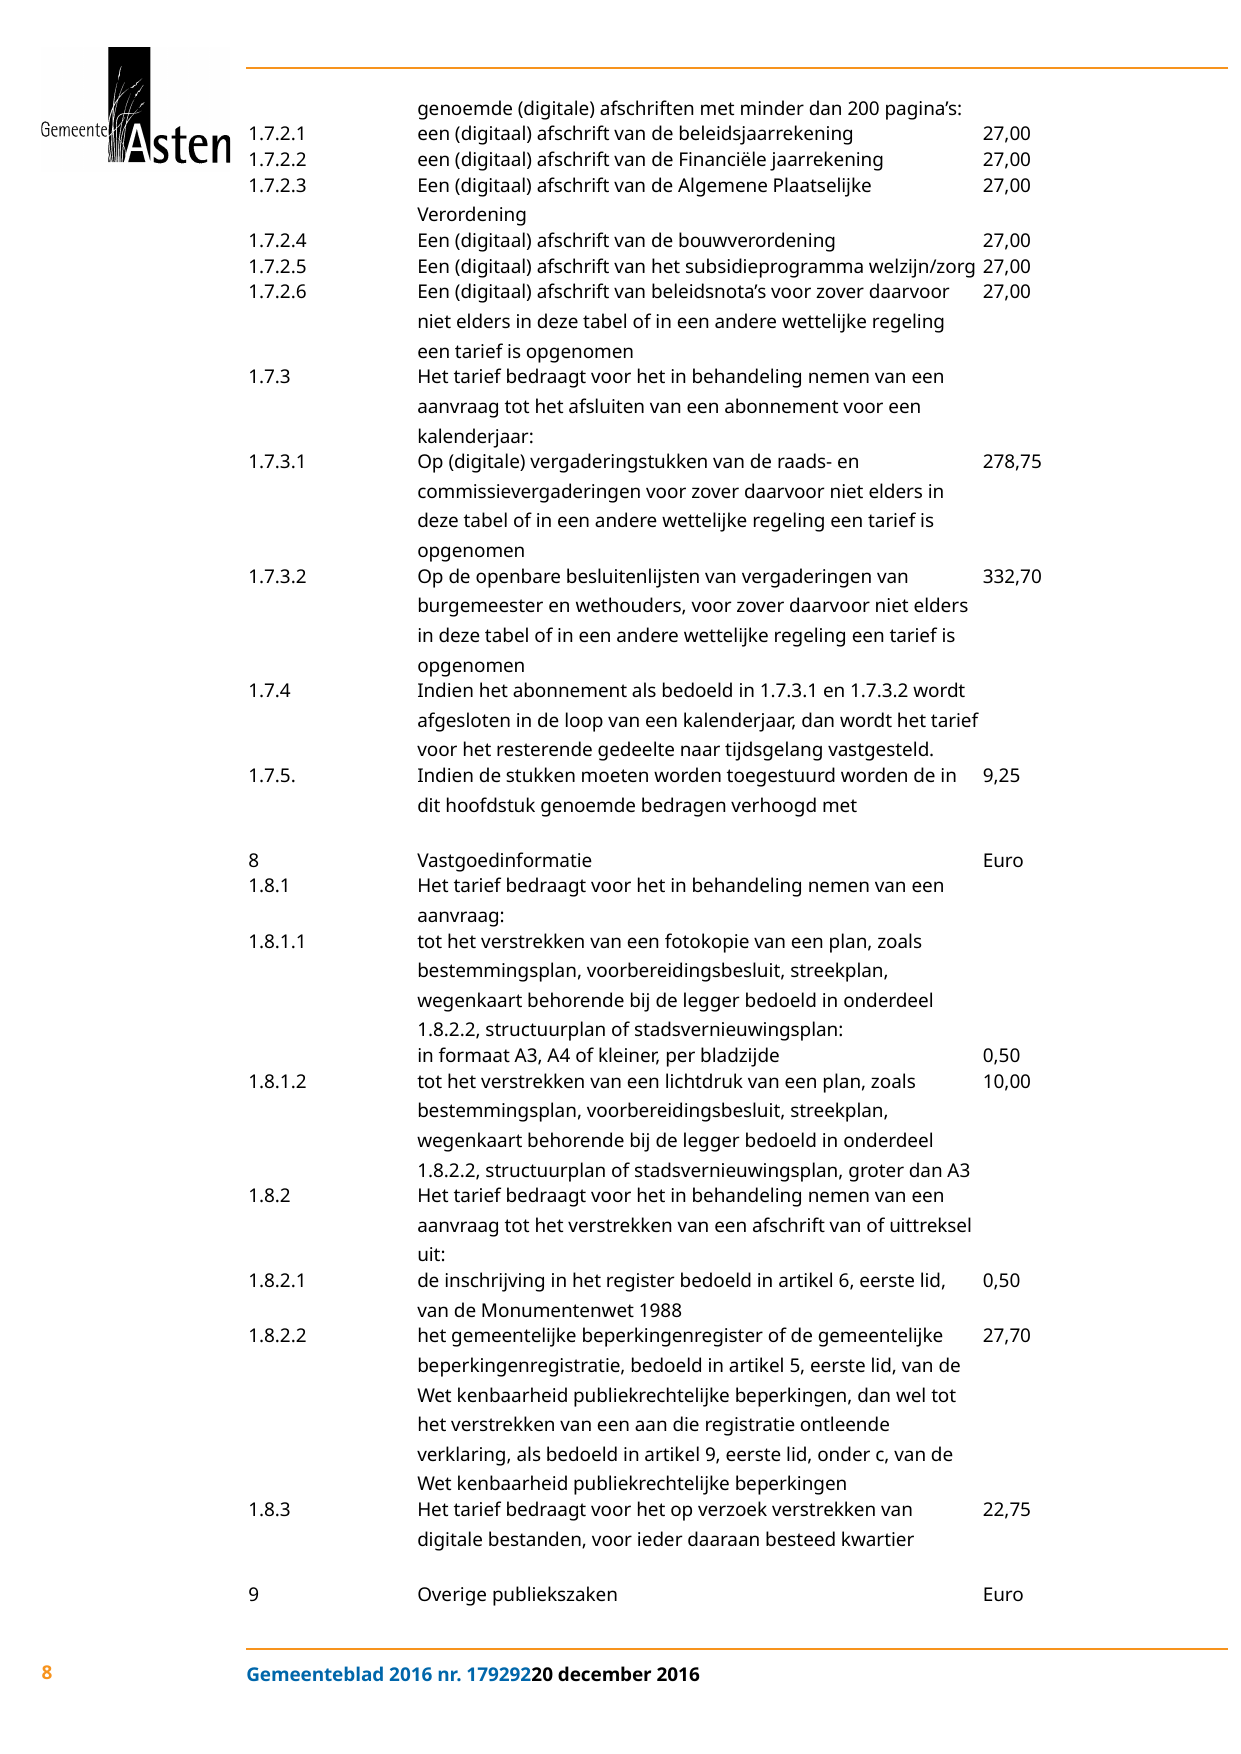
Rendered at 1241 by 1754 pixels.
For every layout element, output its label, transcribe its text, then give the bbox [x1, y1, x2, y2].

table_cell Een (digitaal) afschrift van het subsidieprogramma welzijn/zorg [417, 253, 983, 279]
table_cell Een (digitaal) afschrift van beleidsnota’s voor zover daarvoor niet elders in deze tabel of in een andere wettelijke regeling een tarief is opgenomen [417, 279, 983, 364]
table_cell tot het verstrekken van een fotokopie van een plan, zoals bestemmingsplan, voorbereidingsbesluit, streekplan, wegenkaart behorende bij de legger bedoeld in onderdeel 1.8.2.2, structuurplan of stadsvernieuwingsplan: [417, 928, 983, 1042]
table_cell 1.7.2.3 [248, 172, 417, 227]
table_cell [417, 818, 983, 843]
table_cell [248, 95, 417, 121]
table_cell [983, 678, 1152, 762]
table_cell 10,00 [983, 1068, 1152, 1182]
table_cell een (digitaal) afschrift van de beleidsjaarrekening [417, 121, 983, 146]
table_cell 27,00 [983, 227, 1152, 253]
table_cell [248, 1552, 417, 1577]
table_cell 1.7.2.4 [248, 227, 417, 253]
table_cell Op de openbare besluitenlijsten van vergaderingen van burgemeester en wethouders, voor zover daarvoor niet elders in deze tabel of in een andere wettelijke regeling een tarief is opgenomen [417, 563, 983, 677]
table_cell in formaat A3, A4 of kleiner, per bladzijde [417, 1042, 983, 1068]
table_cell 1.8.3 [248, 1496, 417, 1552]
table_cell [983, 95, 1152, 121]
table_cell genoemde (digitale) afschriften met minder dan 200 pagina’s: [417, 95, 983, 121]
table_cell Het tarief bedraagt voor het in behandeling nemen van een aanvraag: [417, 873, 983, 928]
table_cell Het tarief bedraagt voor het in behandeling nemen van een aanvraag tot het afsluiten van een abonnement voor een kalenderjaar: [417, 364, 983, 448]
table_cell 27,00 [983, 146, 1152, 172]
table_cell 1.7.3 [248, 364, 417, 448]
table_cell [417, 1552, 983, 1577]
table_cell 1.8.1.2 [248, 1068, 417, 1182]
table_cell 1.8.2.1 [248, 1268, 417, 1323]
table_cell 1.8.1.1 [248, 928, 417, 1042]
table_cell 0,50 [983, 1268, 1152, 1323]
table_cell 0,50 [983, 1042, 1152, 1068]
table_cell Op (digitale) vergaderingstukken van de raads- en commissievergaderingen voor zover daarvoor niet elders in deze tabel of in een andere wettelijke regeling een tarief is opgenomen [417, 449, 983, 563]
table_cell 278,75 [983, 449, 1152, 563]
table_cell 27,00 [983, 172, 1152, 227]
table_cell 9,25 [983, 763, 1152, 818]
table_cell 1.7.2.5 [248, 253, 417, 279]
table_cell 27,00 [983, 121, 1152, 146]
table_cell 1.7.2.6 [248, 279, 417, 364]
table_cell [983, 818, 1152, 843]
table_cell de inschrijving in het register bedoeld in artikel 6, eerste lid, van de Monumentenwet 1988 [417, 1268, 983, 1323]
table_cell [248, 1042, 417, 1068]
table_cell 332,70 [983, 563, 1152, 677]
table_cell 27,00 [983, 279, 1152, 364]
table_cell Een (digitaal) afschrift van de Algemene Plaatselijke Verordening [417, 172, 983, 227]
table_cell 27,70 [983, 1323, 1152, 1496]
table_cell het gemeentelijke beperkingenregister of de gemeentelijke beperkingenregistratie, bedoeld in artikel 5, eerste lid, van de Wet kenbaarheid publiekrechtelijke beperkingen, dan wel tot het verstrekken van een aan die registratie ontleende verklaring, als bedoeld in artikel 9, eerste lid, onder c, van de Wet kenbaarheid publiekrechtelijke beperkingen [417, 1323, 983, 1496]
table_header 9 [248, 1581, 417, 1606]
table_cell [248, 818, 417, 843]
table_cell Het tarief bedraagt voor het in behandeling nemen van een aanvraag tot het verstrekken van een afschrift van of uittreksel uit: [417, 1183, 983, 1267]
table_cell tot het verstrekken van een lichtdruk van een plan, zoals bestemmingsplan, voorbereidingsbesluit, streekplan, wegenkaart behorende bij de legger bedoeld in onderdeel 1.8.2.2, structuurplan of stadsvernieuwingsplan, groter dan A3 [417, 1068, 983, 1182]
table_cell 1.7.4 [248, 678, 417, 762]
table_cell 22,75 [983, 1496, 1152, 1552]
table_header 8 [248, 847, 417, 872]
table_cell 1.7.2.1 [248, 121, 417, 146]
table_cell een (digitaal) afschrift van de Financiële jaarrekening [417, 146, 983, 172]
table_cell 1.8.2 [248, 1183, 417, 1267]
table_cell 1.8.1 [248, 873, 417, 928]
table_header Euro [983, 1581, 1152, 1606]
table_cell Het tarief bedraagt voor het op verzoek verstrekken van digitale bestanden, voor ieder daaraan besteed kwartier [417, 1496, 983, 1552]
table_cell [983, 928, 1152, 1042]
table_cell Een (digitaal) afschrift van de bouwverordening [417, 227, 983, 253]
table_cell [983, 873, 1152, 928]
table_cell 27,00 [983, 253, 1152, 279]
picture [41, 47, 231, 172]
table_cell 1.8.2.2 [248, 1323, 417, 1496]
table_cell Indien de stukken moeten worden toegestuurd worden de in dit hoofdstuk genoemde bedragen verhoogd met [417, 763, 983, 818]
table_cell Indien het abonnement als bedoeld in 1.7.3.1 en 1.7.3.2 wordt afgesloten in de loop van een kalenderjaar, dan wordt het tarief voor het resterende gedeelte naar tijdsgelang vastgesteld. [417, 678, 983, 762]
table_header Vastgoedinformatie [417, 847, 983, 872]
table_cell [983, 364, 1152, 448]
table_cell 1.7.2.2 [248, 146, 417, 172]
table_header Euro [983, 847, 1152, 872]
table_cell [983, 1552, 1152, 1577]
table_cell 1.7.3.2 [248, 563, 417, 677]
table_cell 1.7.3.1 [248, 449, 417, 563]
table_cell [983, 1183, 1152, 1267]
table_cell 1.7.5. [248, 763, 417, 818]
table_header Overige publiekszaken [417, 1581, 983, 1606]
